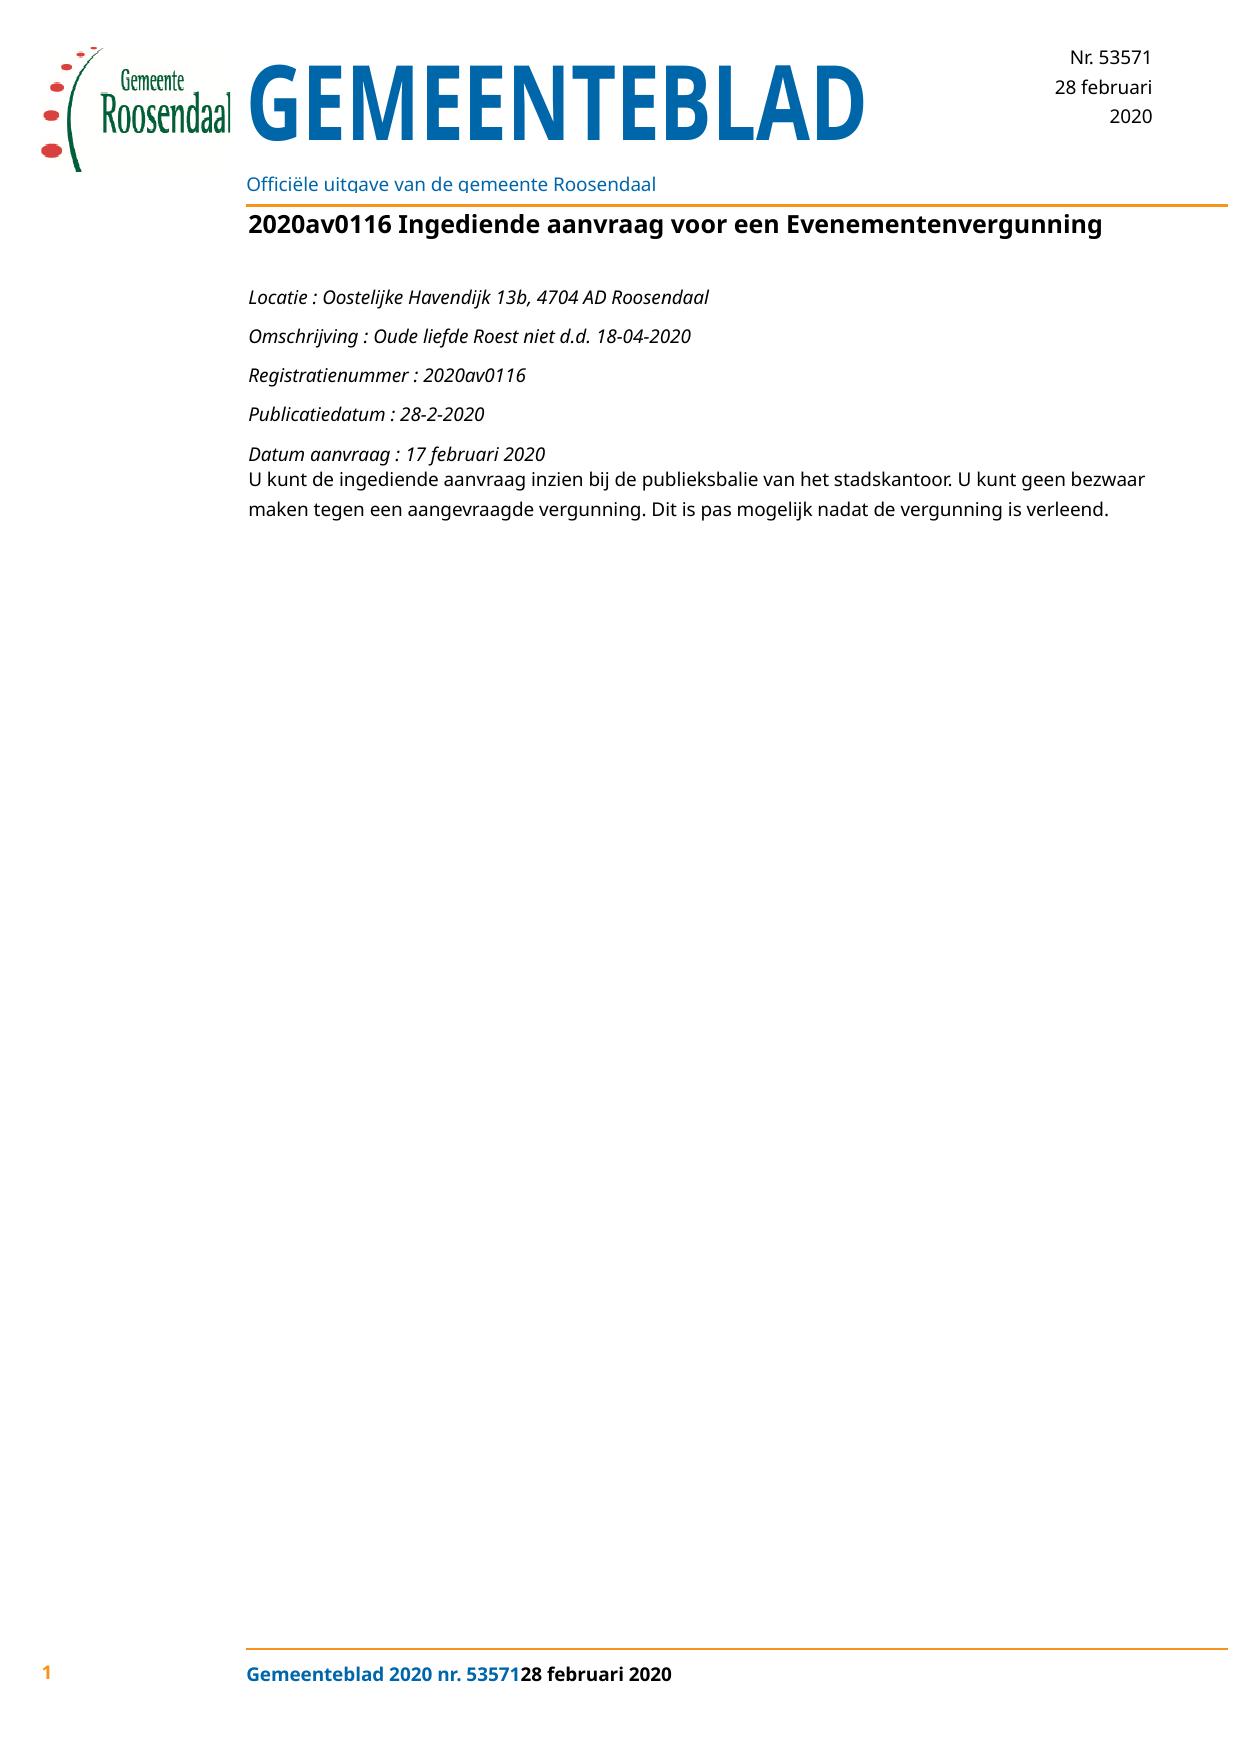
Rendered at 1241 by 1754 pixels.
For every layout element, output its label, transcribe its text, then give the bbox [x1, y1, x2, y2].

text Publicatiedatum : 28-2-2020 [248, 402, 1152, 427]
text Omschrijving : Oude liefde Roest niet d.d. 18-04-2020 [248, 323, 1152, 349]
text U kunt de ingediende aanvraag inzien bij de publieksbalie van het stadskantoor. U kunt geen bezwaar maken tegen een aangevraagde vergunning. Dit is pas mogelijk nadat de vergunning is verleend. [248, 467, 1152, 522]
text Datum aanvraag : 17 februari 2020 [248, 441, 1152, 467]
text Registratienummer : 2020av0116 [248, 362, 1152, 388]
text Locatie : Oostelijke Havendijk 13b, 4704 AD Roosendaal [248, 284, 1152, 309]
text 2020av0116 Ingediende aanvraag voor een Evenementenvergunning [248, 207, 1152, 241]
picture [41, 47, 231, 172]
